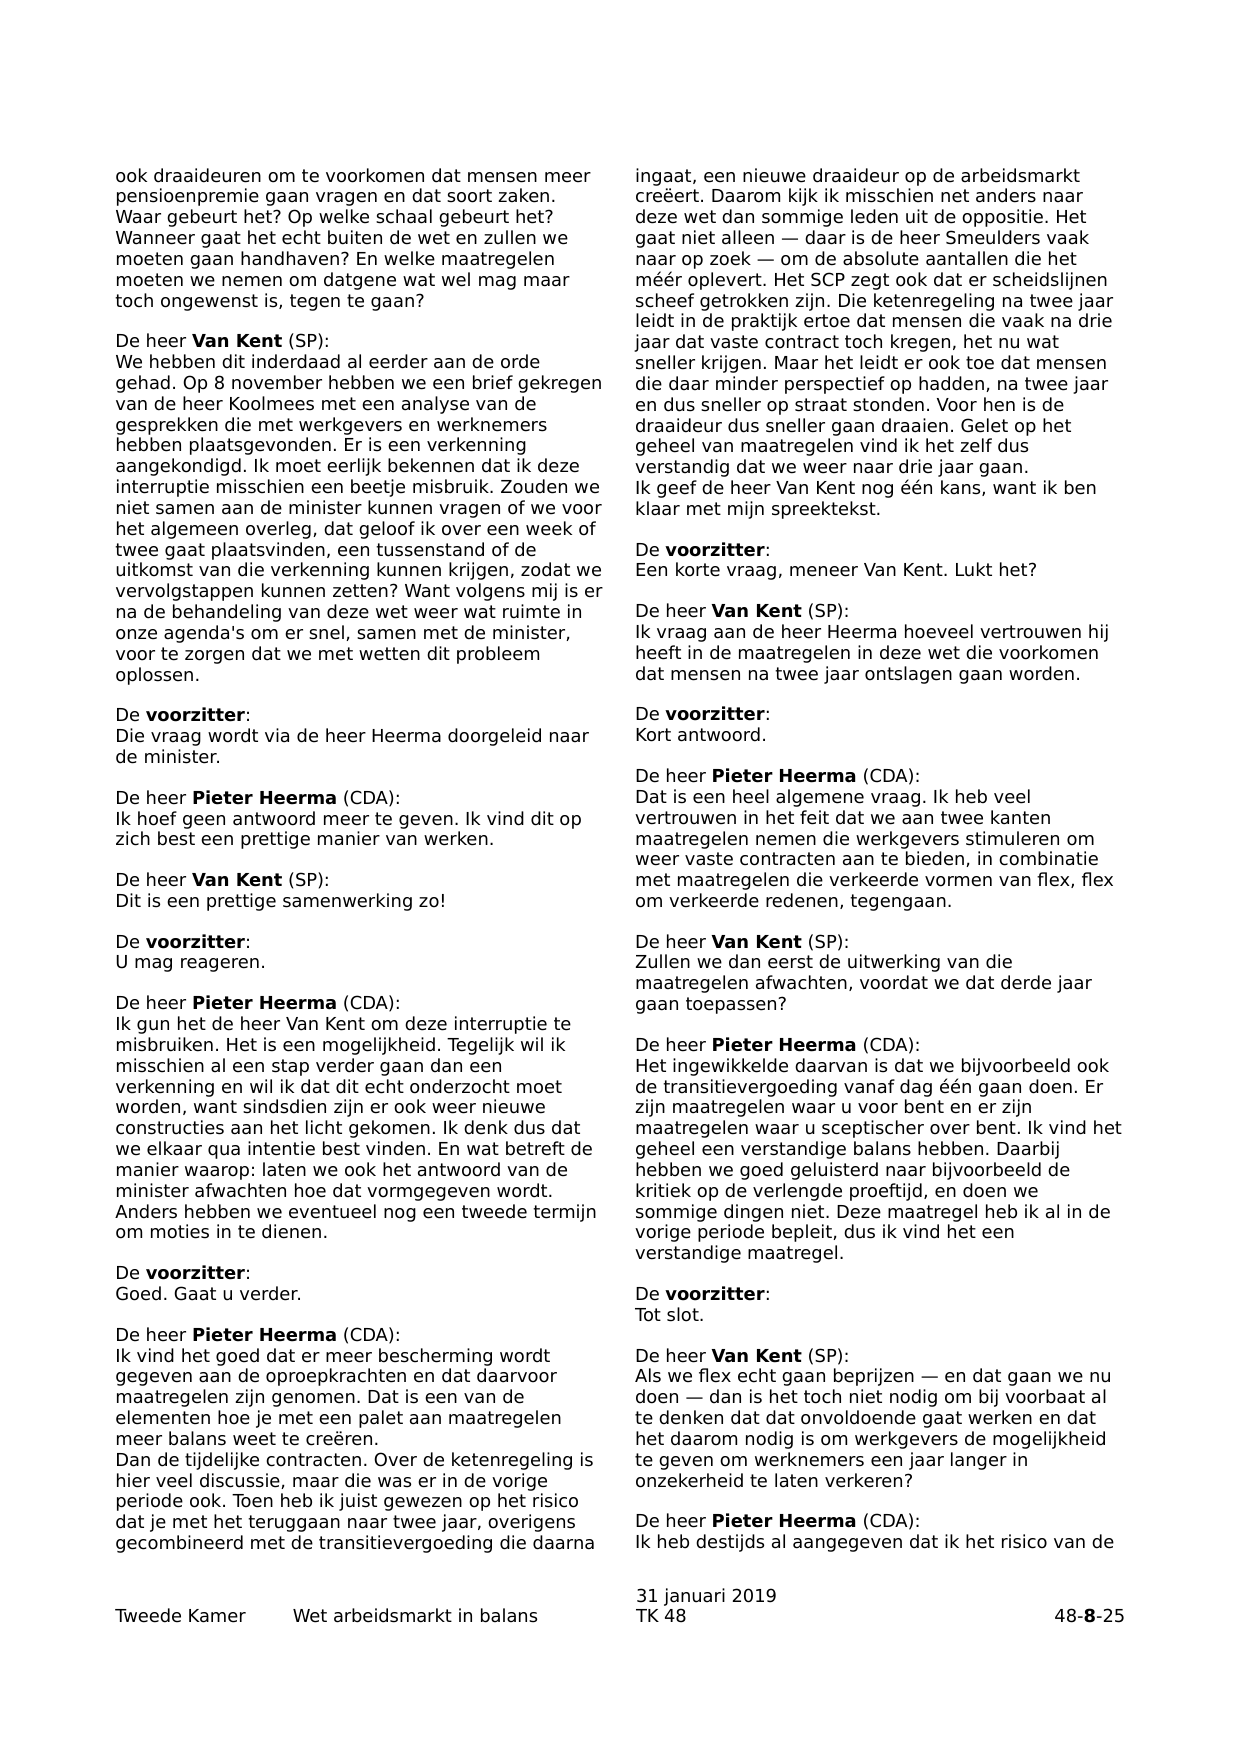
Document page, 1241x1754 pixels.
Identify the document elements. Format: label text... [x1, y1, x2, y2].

text Ik geef de heer Van Kent nog één kans, want ik ben klaar met mijn spreektekst. [635, 478, 1125, 519]
text De heer Pieter Heerma (CDA): [635, 766, 1125, 787]
text Ik vraag aan de heer Heerma hoeveel vertrouwen hij heeft in de maatregelen in deze wet die voorkomen dat mensen na twee jaar ontslagen gaan worden. [635, 622, 1125, 684]
text Ik hoef geen antwoord meer te geven. Ik vind dit op zich best een prettige manier van werken. [115, 808, 605, 850]
text Ik gun het de heer Van Kent om deze interruptie te misbruiken. Het is een mogelijkheid. Tegelijk wil ik misschien al een stap verder gaan dan een verkenning en wil ik dat dit echt onderzocht moet worden, want sindsdien zijn er ook weer nieuwe constructies aan het licht gekomen. Ik denk dus dat we elkaar qua intentie best vinden. En wat betreft de manier waarop: laten we ook het antwoord van de minister afwachten hoe dat vormgegeven wordt. Anders hebben we eventueel nog een tweede termijn om moties in te dienen. [115, 1014, 605, 1243]
text De voorzitter: [115, 932, 605, 952]
text De heer Pieter Heerma (CDA): [115, 1324, 605, 1345]
text Zullen we dan eerst de uitwerking van die maatregelen afwachten, voordat we dat derde jaar gaan toepassen? [635, 952, 1125, 1015]
text De heer Pieter Heerma (CDA): [635, 1035, 1125, 1056]
text We hebben dit inderdaad al eerder aan de orde gehad. Op 8 november hebben we een brief gekregen van de heer Koolmees met een analyse van de gesprekken die met werkgevers en werknemers hebben plaatsgevonden. Er is een verkenning aangekondigd. Ik moet eerlijk bekennen dat ik deze interruptie misschien een beetje misbruik. Zouden we niet samen aan de minister kunnen vragen of we voor het algemeen overleg, dat geloof ik over een week of twee gaat plaatsvinden, een tussenstand of de uitkomst van die verkenning kunnen krijgen, zodat we vervolgstappen kunnen zetten? Want volgens mij is er na de behandeling van deze wet weer wat ruimte in onze agenda's om er snel, samen met de minister, voor te zorgen dat we met wetten dit probleem oplossen. [115, 352, 605, 685]
text De heer Pieter Heerma (CDA): [635, 1511, 1125, 1532]
text De voorzitter: [635, 539, 1125, 560]
text Ik heb destijds al aangegeven dat ik het risico van de [635, 1532, 1125, 1553]
text Dat is een heel algemene vraag. Ik heb veel vertrouwen in het feit dat we aan twee kanten maatregelen nemen die werkgevers stimuleren om weer vaste contracten aan te bieden, in combinatie met maatregelen die verkeerde vormen van flex, flex om verkeerde redenen, tegengaan. [635, 787, 1125, 912]
text Dan de tijdelijke contracten. Over de ketenregeling is hier veel discussie, maar die was er in de vorige periode ook. Toen heb ik juist gewezen op het risico dat je met het teruggaan naar twee jaar, overigens gecombineerd met de transitievergoeding die daarna [115, 1449, 605, 1554]
text Kort antwoord. [635, 725, 1125, 746]
text De voorzitter: [635, 1284, 1125, 1304]
text De heer Van Kent (SP): [635, 932, 1125, 952]
text De heer Van Kent (SP): [115, 331, 605, 352]
text Het ingewikkelde daarvan is dat we bijvoorbeeld ook de transitievergoeding vanaf dag één gaan doen. Er zijn maatregelen waar u voor bent en er zijn maatregelen waar u sceptischer over bent. Ik vind het geheel een verstandige balans hebben. Daarbij hebben we goed geluisterd naar bijvoorbeeld de kritiek op de verlengde proeftijd, en doen we sommige dingen niet. Deze maatregel heb ik al in de vorige periode bepleit, dus ik vind het een verstandige maatregel. [635, 1056, 1125, 1264]
text Dit is een prettige samenwerking zo! [115, 891, 605, 912]
text De heer Van Kent (SP): [635, 601, 1125, 622]
text De voorzitter: [635, 704, 1125, 725]
text Tot slot. [635, 1304, 1125, 1325]
text De voorzitter: [115, 1263, 605, 1284]
text De heer Van Kent (SP): [635, 1345, 1125, 1366]
text Die vraag wordt via de heer Heerma doorgeleid naar de minister. [115, 726, 605, 768]
text De heer Van Kent (SP): [115, 870, 605, 891]
text De heer Pieter Heerma (CDA): [115, 788, 605, 808]
text Ik vind het goed dat er meer bescherming wordt gegeven aan de oproepkrachten en dat daarvoor maatregelen zijn genomen. Dat is een van de elementen hoe je met een palet aan maatregelen meer balans weet te creëren. [115, 1345, 605, 1449]
text Goed. Gaat u verder. [115, 1284, 605, 1304]
text ook draaideuren om te voorkomen dat mensen meer pensioenpremie gaan vragen en dat soort zaken. Waar gebeurt het? Op welke schaal gebeurt het? Wanneer gaat het echt buiten de wet en zullen we moeten gaan handhaven? En welke maatregelen moeten we nemen om datgene wat wel mag maar toch ongewenst is, tegen te gaan? [115, 165, 605, 311]
text Als we flex echt gaan beprijzen — en dat gaan we nu doen — dan is het toch niet nodig om bij voorbaat al te denken dat dat onvoldoende gaat werken en dat het daarom nodig is om werkgevers de mogelijkheid te geven om werknemers een jaar langer in onzekerheid te laten verkeren? [635, 1366, 1125, 1491]
text De voorzitter: [115, 705, 605, 726]
text Een korte vraag, meneer Van Kent. Lukt het? [635, 560, 1125, 581]
text De heer Pieter Heerma (CDA): [115, 993, 605, 1014]
text ingaat, een nieuwe draaideur op de arbeidsmarkt creëert. Daarom kijk ik misschien net anders naar deze wet dan sommige leden uit de oppositie. Het gaat niet alleen — daar is de heer Smeulders vaak naar op zoek — om de absolute aantallen die het méér oplevert. Het SCP zegt ook dat er scheidslijnen scheef getrokken zijn. Die ketenregeling na twee jaar leidt in de praktijk ertoe dat mensen die vaak na drie jaar dat vaste contract toch kregen, het nu wat sneller krijgen. Maar het leidt er ook toe dat mensen die daar minder perspectief op hadden, na twee jaar en dus sneller op straat stonden. Voor hen is de draaideur dus sneller gaan draaien. Gelet op het geheel van maatregelen vind ik het zelf dus verstandig dat we weer naar drie jaar gaan. [635, 165, 1125, 478]
text U mag reageren. [115, 952, 605, 973]
